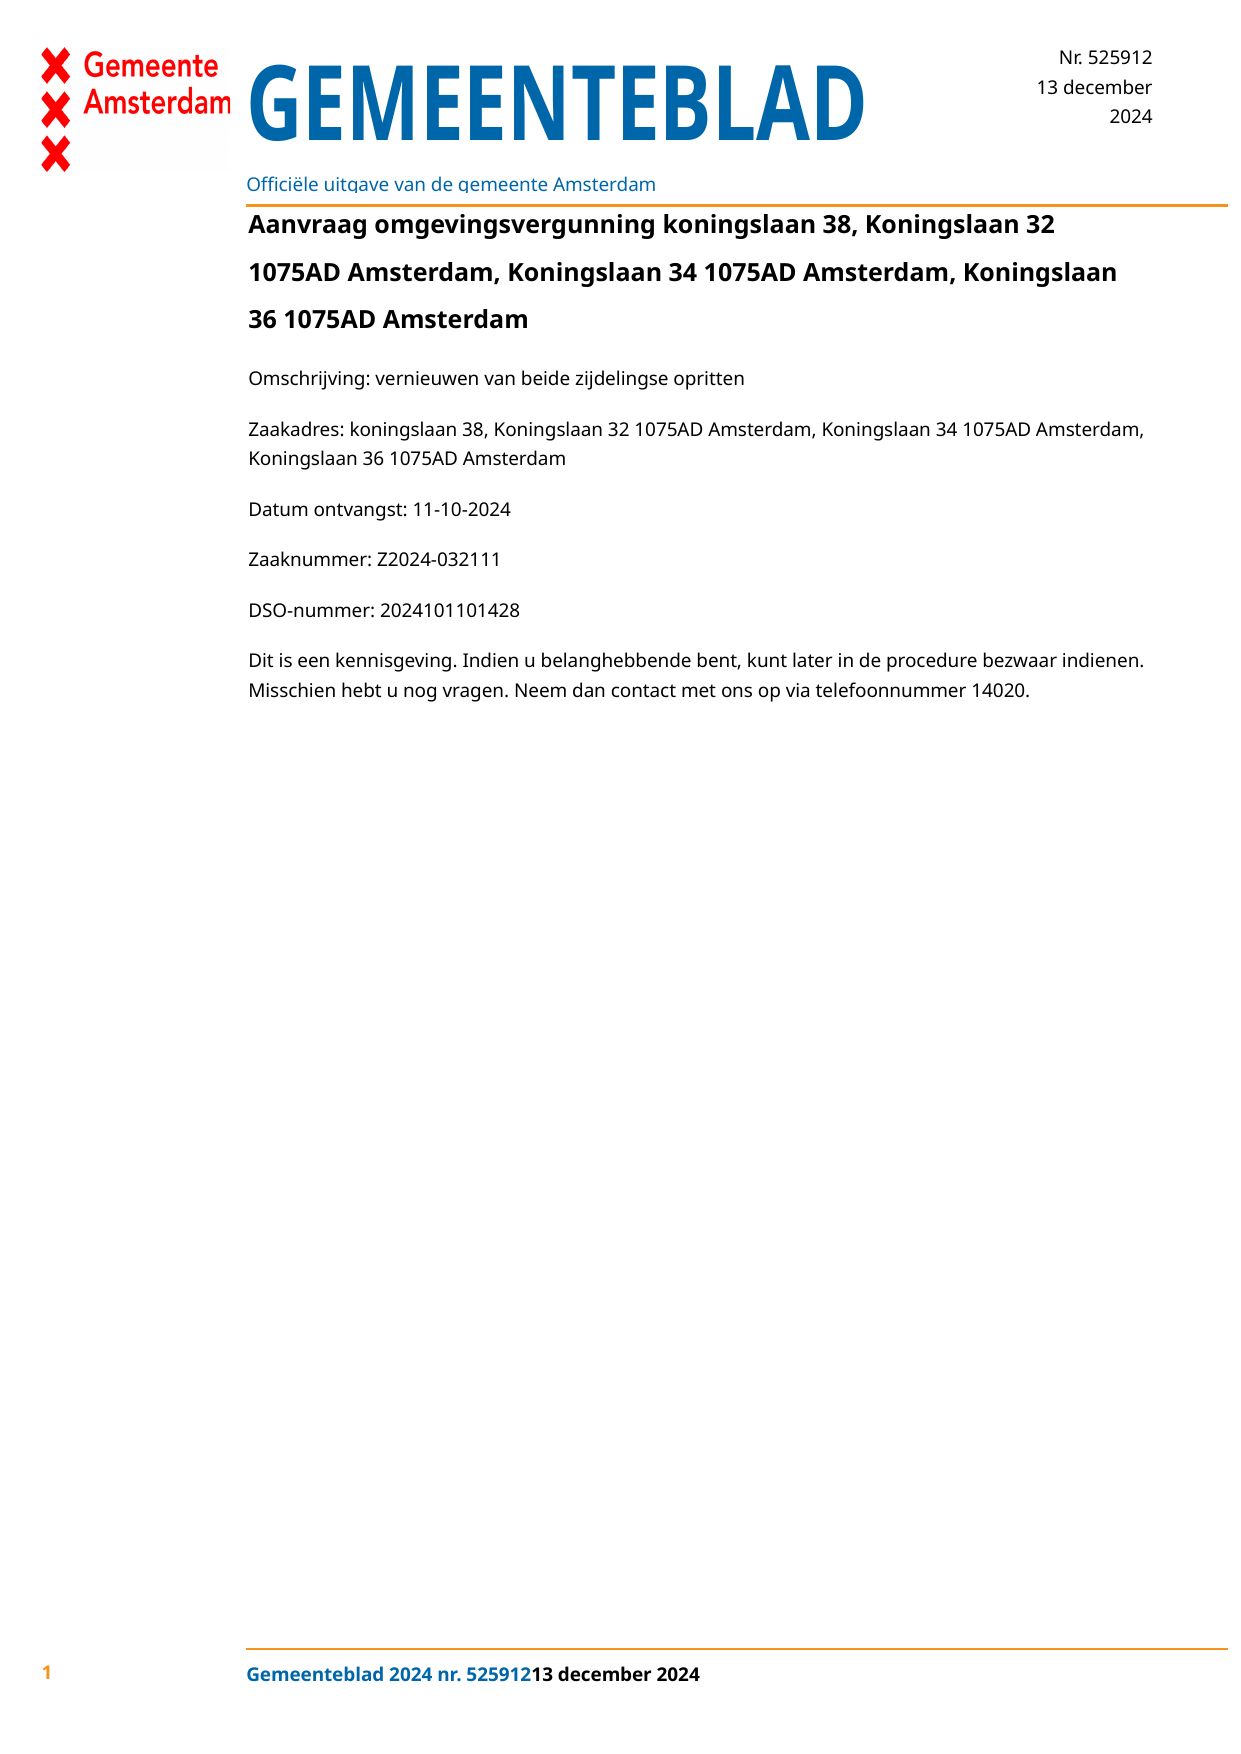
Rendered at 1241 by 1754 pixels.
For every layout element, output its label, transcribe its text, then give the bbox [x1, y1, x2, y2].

text Zaakadres: koningslaan 38, Koningslaan 32 1075AD Amsterdam, Koningslaan 34 1075AD Amsterdam, Koningslaan 36 1075AD Amsterdam [248, 416, 1152, 471]
text Omschrijving: vernieuwen van beide zijdelingse opritten [248, 366, 1152, 391]
picture [41, 47, 231, 172]
text Dit is een kennisgeving. Indien u belanghebbende bent, kunt later in de procedure bezwaar indienen. Misschien hebt u nog vragen. Neem dan contact met ons op via telefoonnummer 14020. [248, 647, 1152, 702]
text Zaaknummer: Z2024-032111 [248, 546, 1152, 572]
text Datum ontvangst: 11-10-2024 [248, 496, 1152, 522]
text Aanvraag omgevingsvergunning koningslaan 38, Koningslaan 32 1075AD Amsterdam, Koningslaan 34 1075AD Amsterdam, Koningslaan 36 1075AD Amsterdam [248, 207, 1152, 336]
text DSO-nummer: 2024101101428 [248, 597, 1152, 622]
